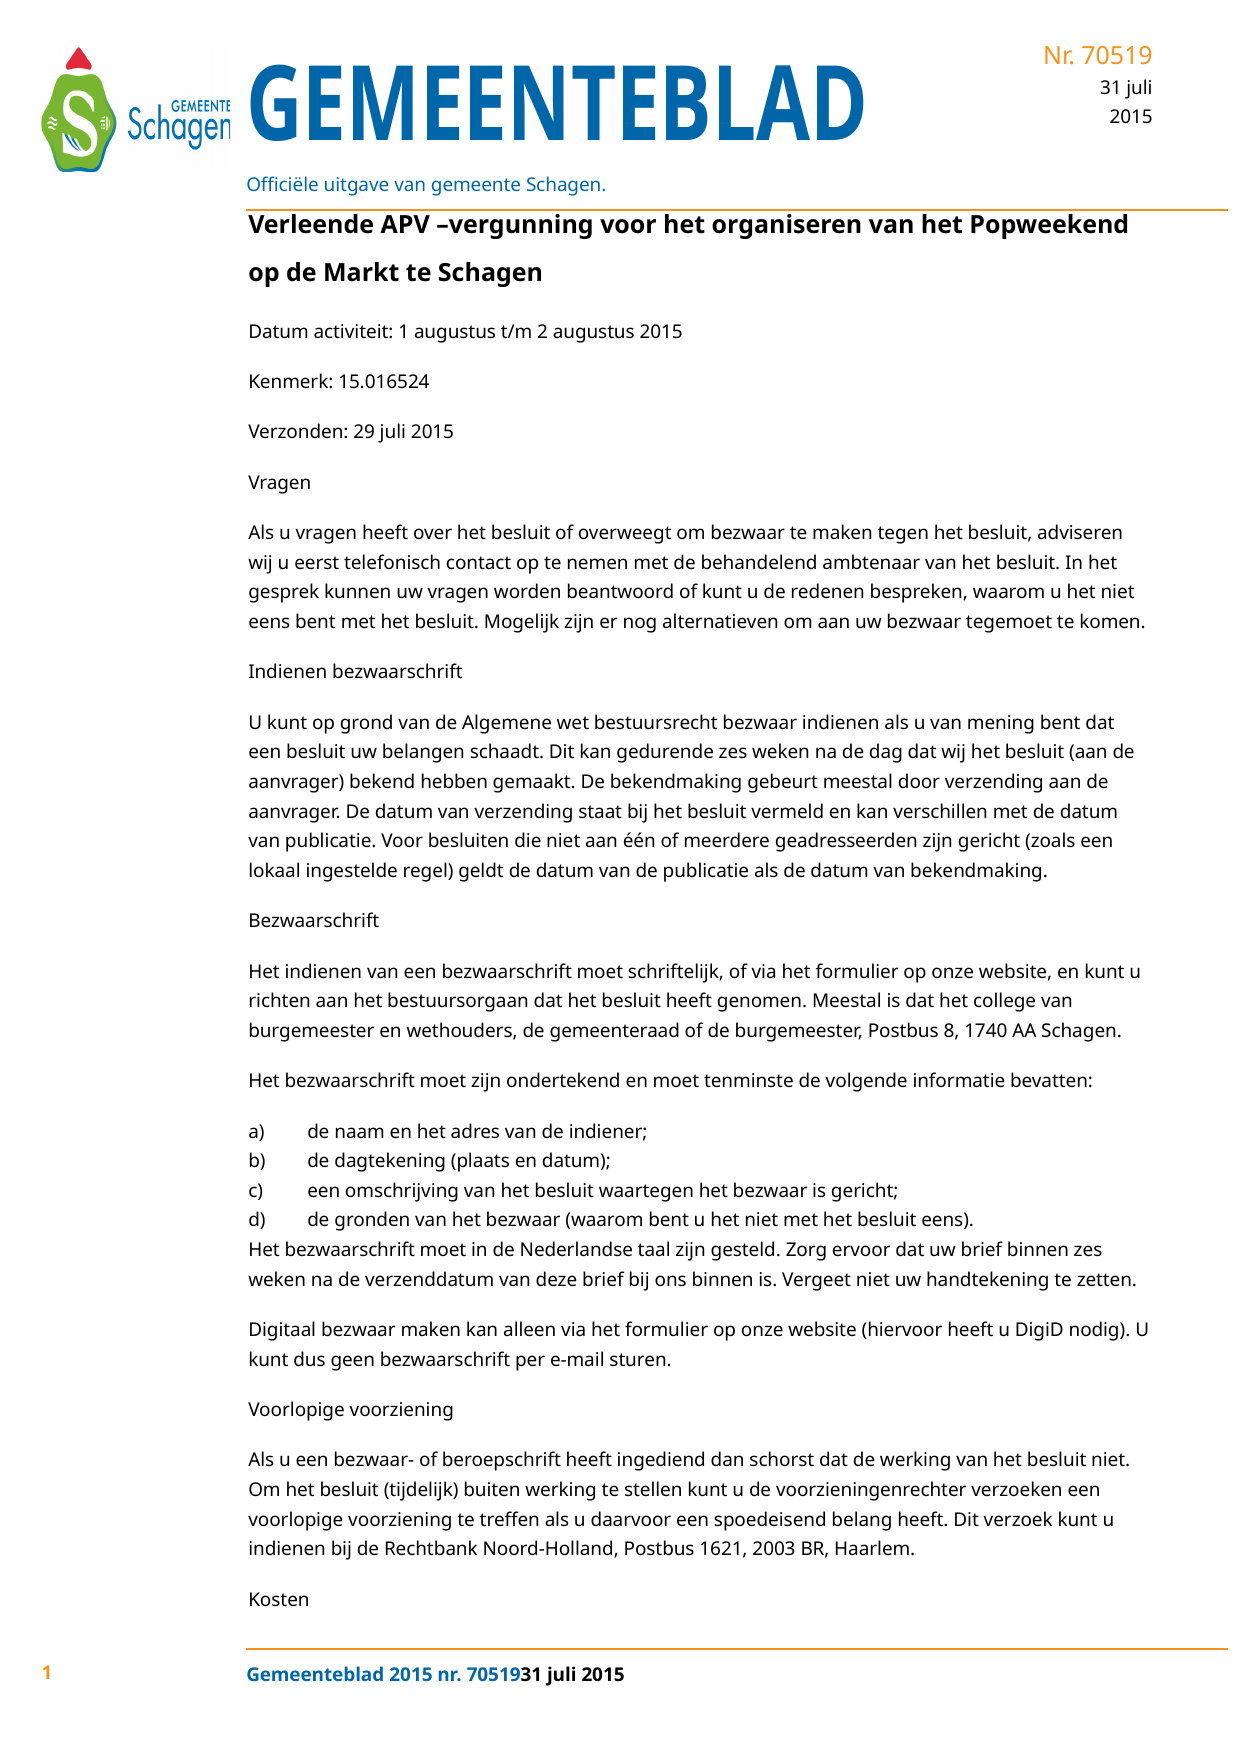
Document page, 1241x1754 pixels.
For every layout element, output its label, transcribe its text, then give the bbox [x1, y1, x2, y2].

text Het bezwaarschrift moet in de Nederlandse taal zijn gesteld. Zorg ervoor dat uw brief binnen zes weken na de verzenddatum van deze brief bij ons binnen is. Vergeet niet uw handtekening te zetten. [248, 1236, 1152, 1292]
text Bezwaarschrift [248, 907, 1152, 933]
text Indienen bezwaarschrift [248, 659, 1152, 684]
list de dagtekening (plaats en datum); [248, 1147, 1152, 1173]
text Datum activiteit: 1 augustus t/m 2 augustus 2015 [248, 318, 1152, 344]
list de gronden van het bezwaar (waarom bent u het niet met het besluit eens). [248, 1207, 1152, 1232]
text Verzonden: 29 juli 2015 [248, 419, 1152, 444]
picture [41, 47, 231, 172]
text Voorlopige voorziening [248, 1396, 1152, 1422]
list een omschrijving van het besluit waartegen het bezwaar is gericht; [248, 1177, 1152, 1203]
text Verleende APV –vergunning voor het organiseren van het Popweekend op de Markt te Schagen [248, 211, 1152, 288]
text Vragen [248, 469, 1152, 495]
text Digitaal bezwaar maken kan alleen via het formulier op onze website (hiervoor heeft u DigiD nodig). U kunt dus geen bezwaarschrift per e-mail sturen. [248, 1316, 1152, 1372]
list de naam en het adres van de indiener; [248, 1118, 1152, 1144]
text Kenmerk: 15.016524 [248, 368, 1152, 394]
text Het bezwaarschrift moet zijn ondertekend en moet tenminste de volgende informatie bevatten: [248, 1067, 1152, 1093]
text Kosten [248, 1586, 1152, 1612]
text U kunt op grond van de Algemene wet bestuursrecht bezwaar indienen als u van mening bent dat een besluit uw belangen schaadt. Dit kan gedurende zes weken na de dag dat wij het besluit (aan de aanvrager) bekend hebben gemaakt. De bekendmaking gebeurt meestal door verzending aan de aanvrager. De datum van verzending staat bij het besluit vermeld en kan verschillen met de datum van publicatie. Voor besluiten die niet aan één of meerdere geadresseerden zijn gericht (zoals een lokaal ingestelde regel) geldt de datum van de publicatie als de datum van bekendmaking. [248, 709, 1152, 883]
text Als u een bezwaar- of beroepschrift heeft ingediend dan schorst dat de werking van het besluit niet. Om het besluit (tijdelijk) buiten werking te stellen kunt u de voorzieningenrechter verzoeken een voorlopige voorziening te treffen als u daarvoor een spoedeisend belang heeft. Dit verzoek kunt u indienen bij de Rechtbank Noord-Holland, Postbus 1621, 2003 BR, Haarlem. [248, 1447, 1152, 1561]
text Het indienen van een bezwaarschrift moet schriftelijk, of via het formulier op onze website, en kunt u richten aan het bestuursorgaan dat het besluit heeft genomen. Meestal is dat het college van burgemeester en wethouders, de gemeenteraad of de burgemeester, Postbus 8, 1740 AA Schagen. [248, 958, 1152, 1043]
text Als u vragen heeft over het besluit of overweegt om bezwaar te maken tegen het besluit, adviseren wij u eerst telefonisch contact op te nemen met de behandelend ambtenaar van het besluit. In het gesprek kunnen uw vragen worden beantwoord of kunt u de redenen bespreken, waarom u het niet eens bent met het besluit. Mogelijk zijn er nog alternatieven om aan uw bezwaar tegemoet te komen. [248, 519, 1152, 634]
